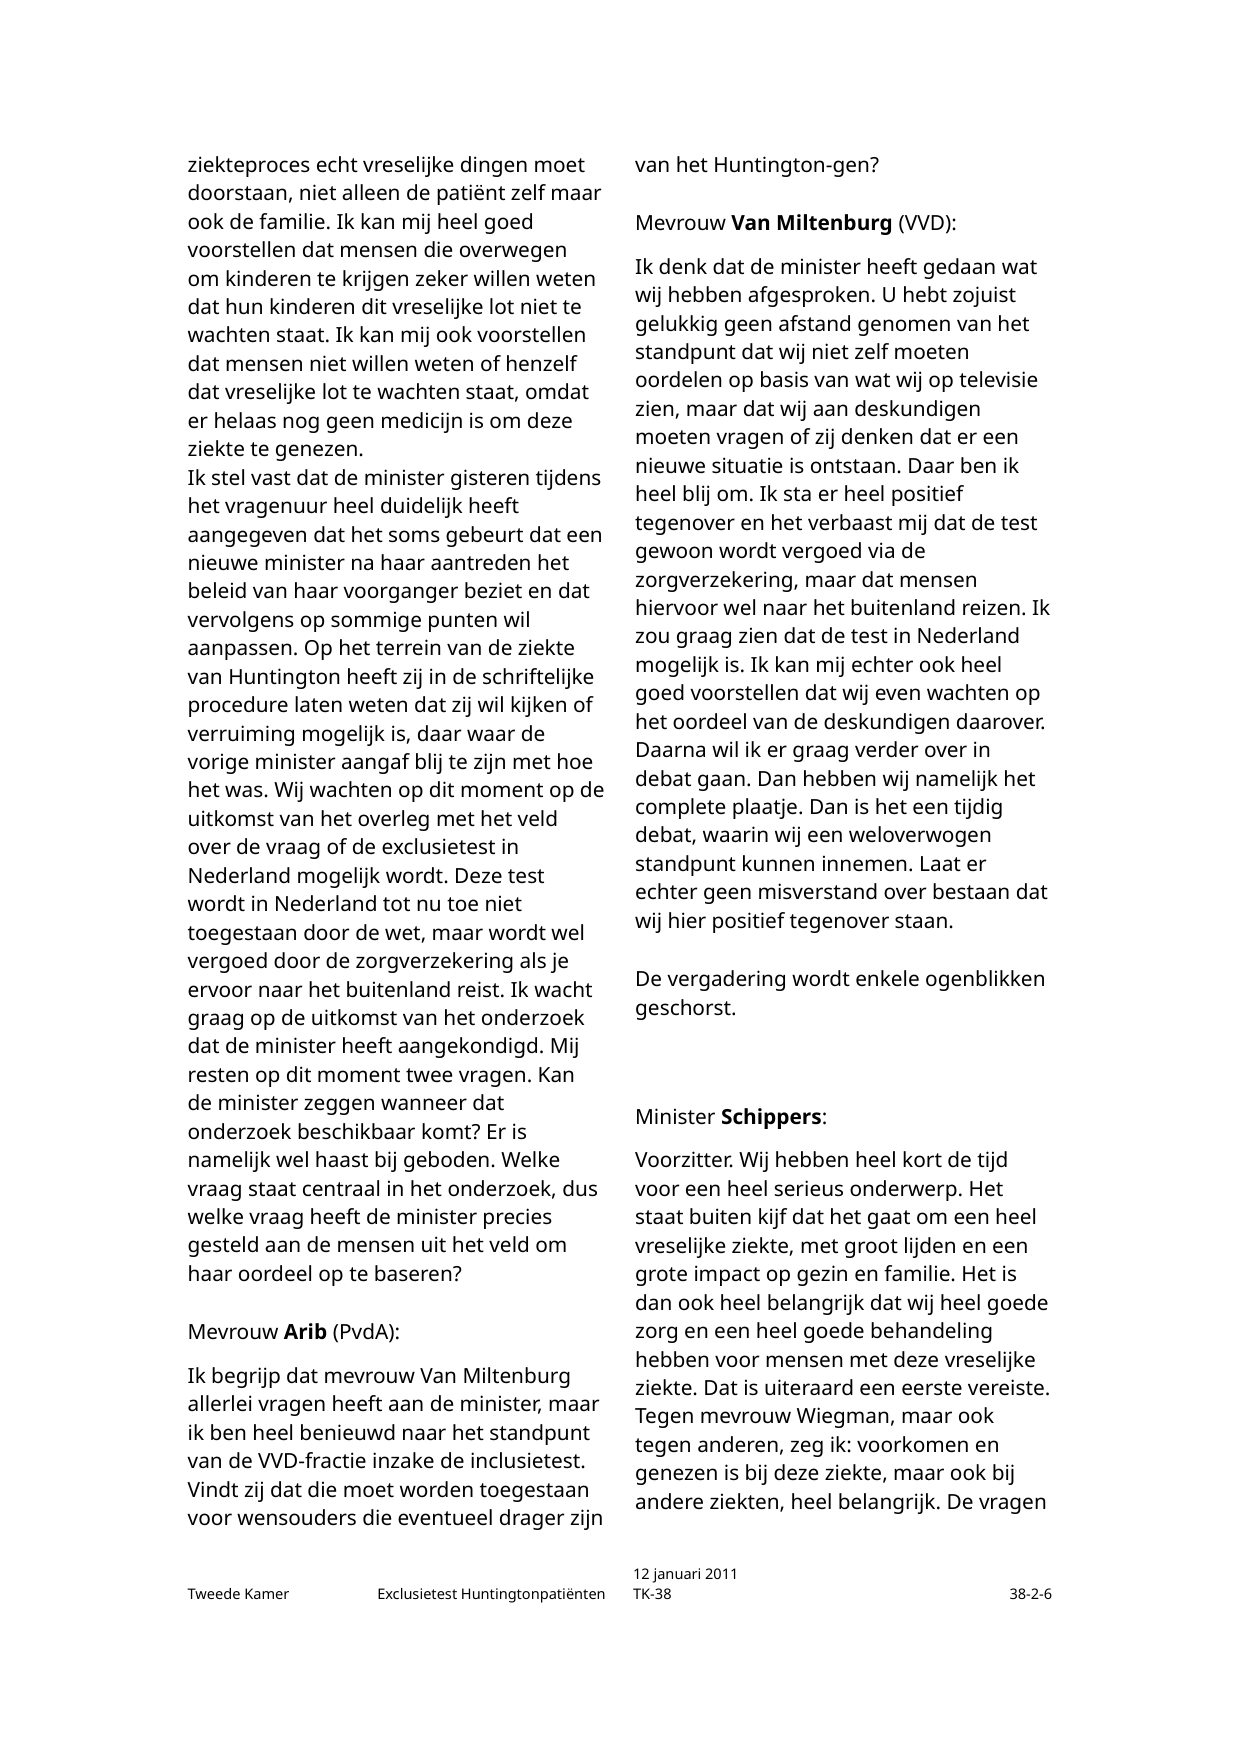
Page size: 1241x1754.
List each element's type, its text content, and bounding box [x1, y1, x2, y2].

text Mevrouw Arib (PvdA): [187, 1317, 605, 1346]
text Ik denk dat de minister heeft gedaan wat wij hebben afgesproken. U hebt zojuist gelukkig geen afstand genomen van het standpunt dat wij niet zelf moeten oordelen op basis van wat wij op televisie zien, maar dat wij aan deskundigen moeten vragen of zij denken dat er een nieuwe situatie is ontstaan. Daar ben ik heel blij om. Ik sta er heel positief tegenover en het verbaast mij dat de test gewoon wordt vergoed via de zorgverzekering, maar dat mensen hiervoor wel naar het buitenland reizen. Ik zou graag zien dat de test in Nederland mogelijk is. Ik kan mij echter ook heel goed voorstellen dat wij even wachten op het oordeel van de deskundigen daarover. Daarna wil ik er graag verder over in debat gaan. Dan hebben wij namelijk het complete plaatje. Dan is het een tijdig debat, waarin wij een weloverwogen standpunt kunnen innemen. Laat er echter geen misverstand over bestaan dat wij hier positief tegenover staan. [635, 252, 1053, 934]
text ziekteproces echt vreselijke dingen moet doorstaan, niet alleen de patiënt zelf maar ook de familie. Ik kan mij heel goed voorstellen dat mensen die overwegen om kinderen te krijgen zeker willen weten dat hun kinderen dit vreselijke lot niet te wachten staat. Ik kan mij ook voorstellen dat mensen niet willen weten of henzelf dat vreselijke lot te wachten staat, omdat er helaas nog geen medicijn is om deze ziekte te genezen. [187, 150, 605, 463]
text  [635, 1051, 1053, 1080]
text Mevrouw Van Miltenburg (VVD): [635, 208, 1053, 237]
text van het Huntington-gen? [635, 150, 1053, 178]
text Ik stel vast dat de minister gisteren tijdens het vragenuur heel duidelijk heeft aangegeven dat het soms gebeurt dat een nieuwe minister na haar aantreden het beleid van haar voorganger beziet en dat vervolgens op sommige punten wil aanpassen. Op het terrein van de ziekte van Huntington heeft zij in de schriftelijke procedure laten weten dat zij wil kijken of verruiming mogelijk is, daar waar de vorige minister aangaf blij te zijn met hoe het was. Wij wachten op dit moment op de uitkomst van het overleg met het veld over de vraag of de exclusietest in Nederland mogelijk wordt. Deze test wordt in Nederland tot nu toe niet toegestaan door de wet, maar wordt wel vergoed door de zorgverzekering als je ervoor naar het buitenland reist. Ik wacht graag op de uitkomst van het onderzoek dat de minister heeft aangekondigd. Mij resten op dit moment twee vragen. Kan de minister zeggen wanneer dat onderzoek beschikbaar komt? Er is namelijk wel haast bij geboden. Welke vraag staat centraal in het onderzoek, dus welke vraag heeft de minister precies gesteld aan de mensen uit het veld om haar oordeel op te baseren? [187, 463, 605, 1287]
text Ik begrijp dat mevrouw Van Miltenburg allerlei vragen heeft aan de minister, maar ik ben heel benieuwd naar het standpunt van de VVD-fractie inzake de inclusietest. Vindt zij dat die moet worden toegestaan voor wensouders die eventueel drager zijn [187, 1361, 605, 1532]
text De vergadering wordt enkele ogenblikken geschorst. [635, 964, 1053, 1021]
text Minister Schippers: [635, 1102, 1053, 1131]
text Voorzitter. Wij hebben heel kort de tijd voor een heel serieus onderwerp. Het staat buiten kijf dat het gaat om een heel vreselijke ziekte, met groot lijden en een grote impact op gezin en familie. Het is dan ook heel belangrijk dat wij heel goede zorg en een heel goede behandeling hebben voor mensen met deze vreselijke ziekte. Dat is uiteraard een eerste vereiste. Tegen mevrouw Wiegman, maar ook tegen anderen, zeg ik: voorkomen en genezen is bij deze ziekte, maar ook bij andere ziekten, heel belangrijk. De vragen [635, 1146, 1053, 1515]
